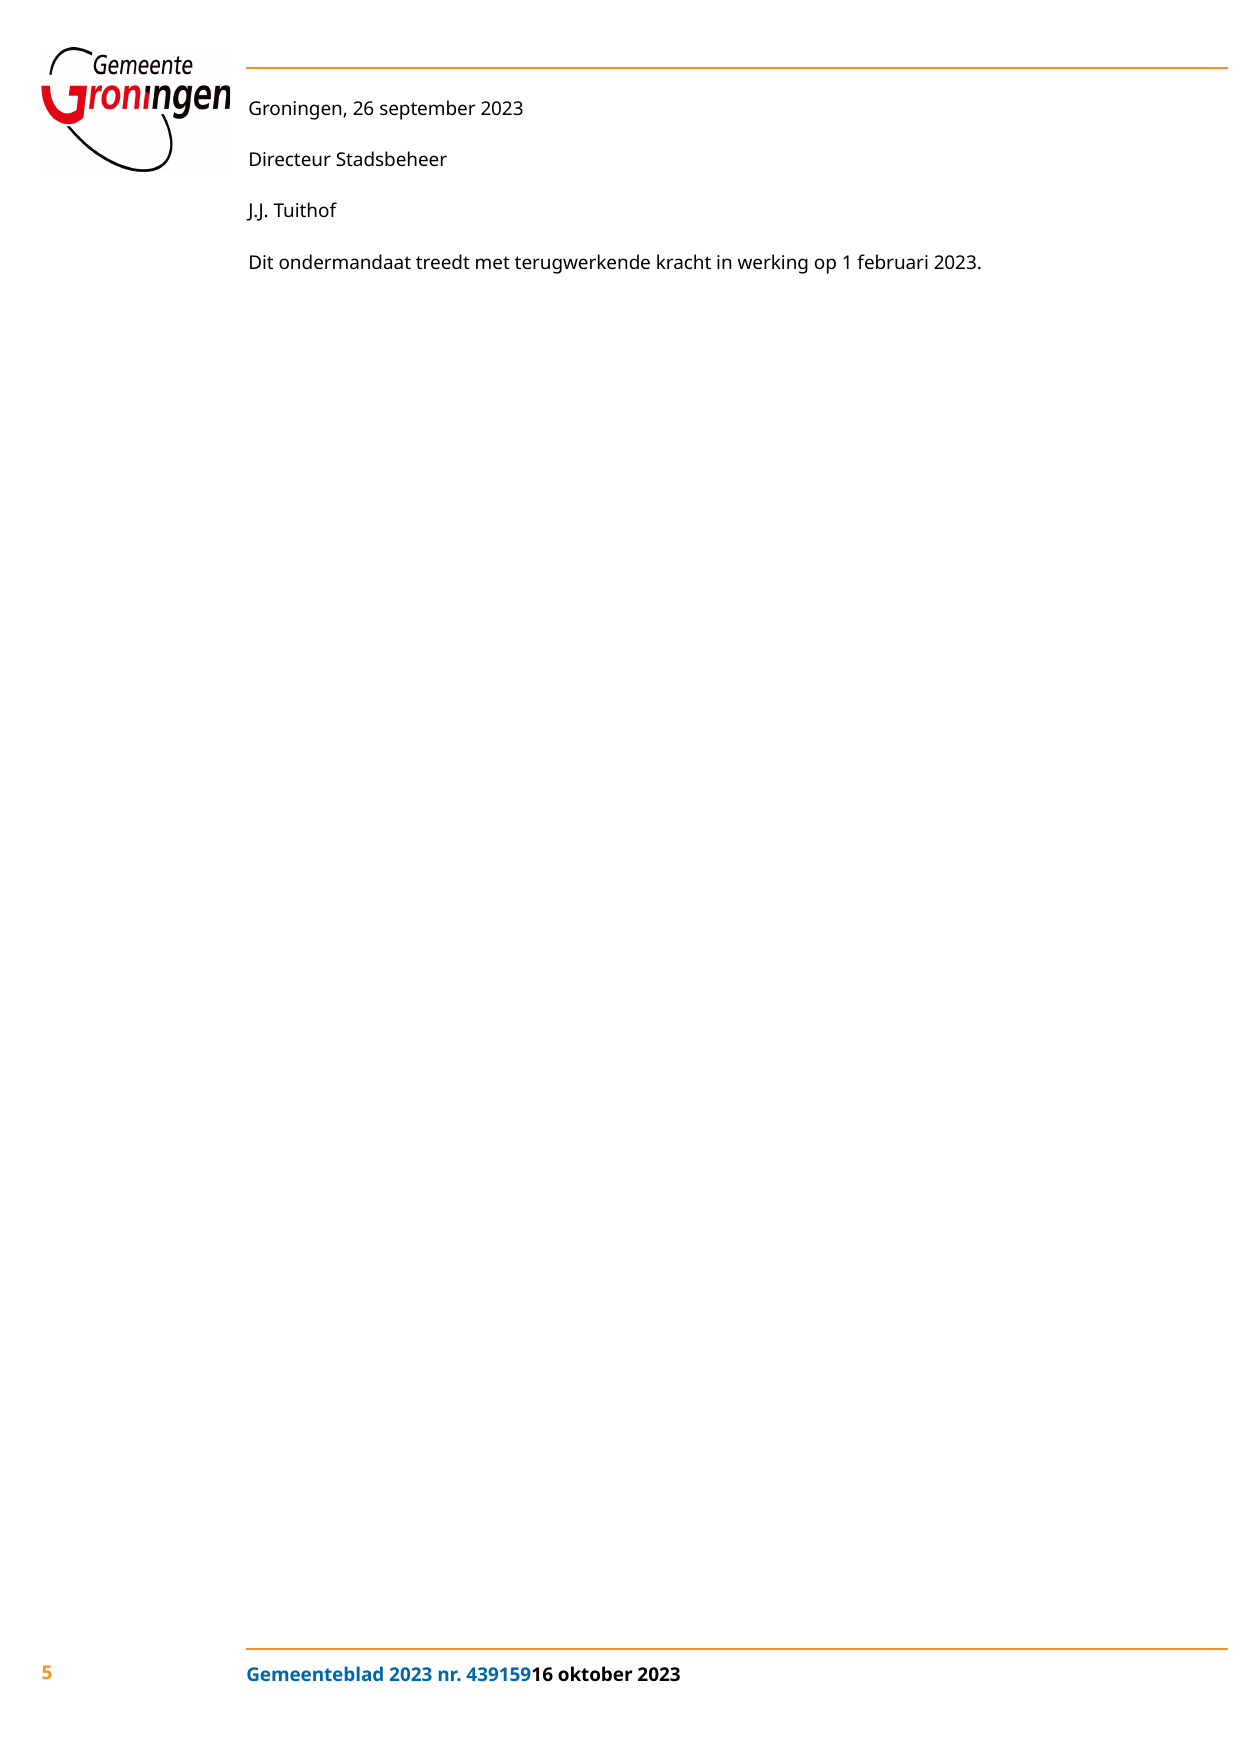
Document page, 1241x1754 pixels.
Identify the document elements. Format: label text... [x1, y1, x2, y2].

text Directeur Stadsbeheer [248, 146, 1152, 172]
text Dit ondermandaat treedt met terugwerkende kracht in werking op 1 februari 2023. [248, 249, 1152, 275]
text J.J. Tuithof [248, 198, 1152, 223]
text Groningen, 26 september 2023 [248, 95, 1152, 121]
picture [41, 47, 231, 172]
